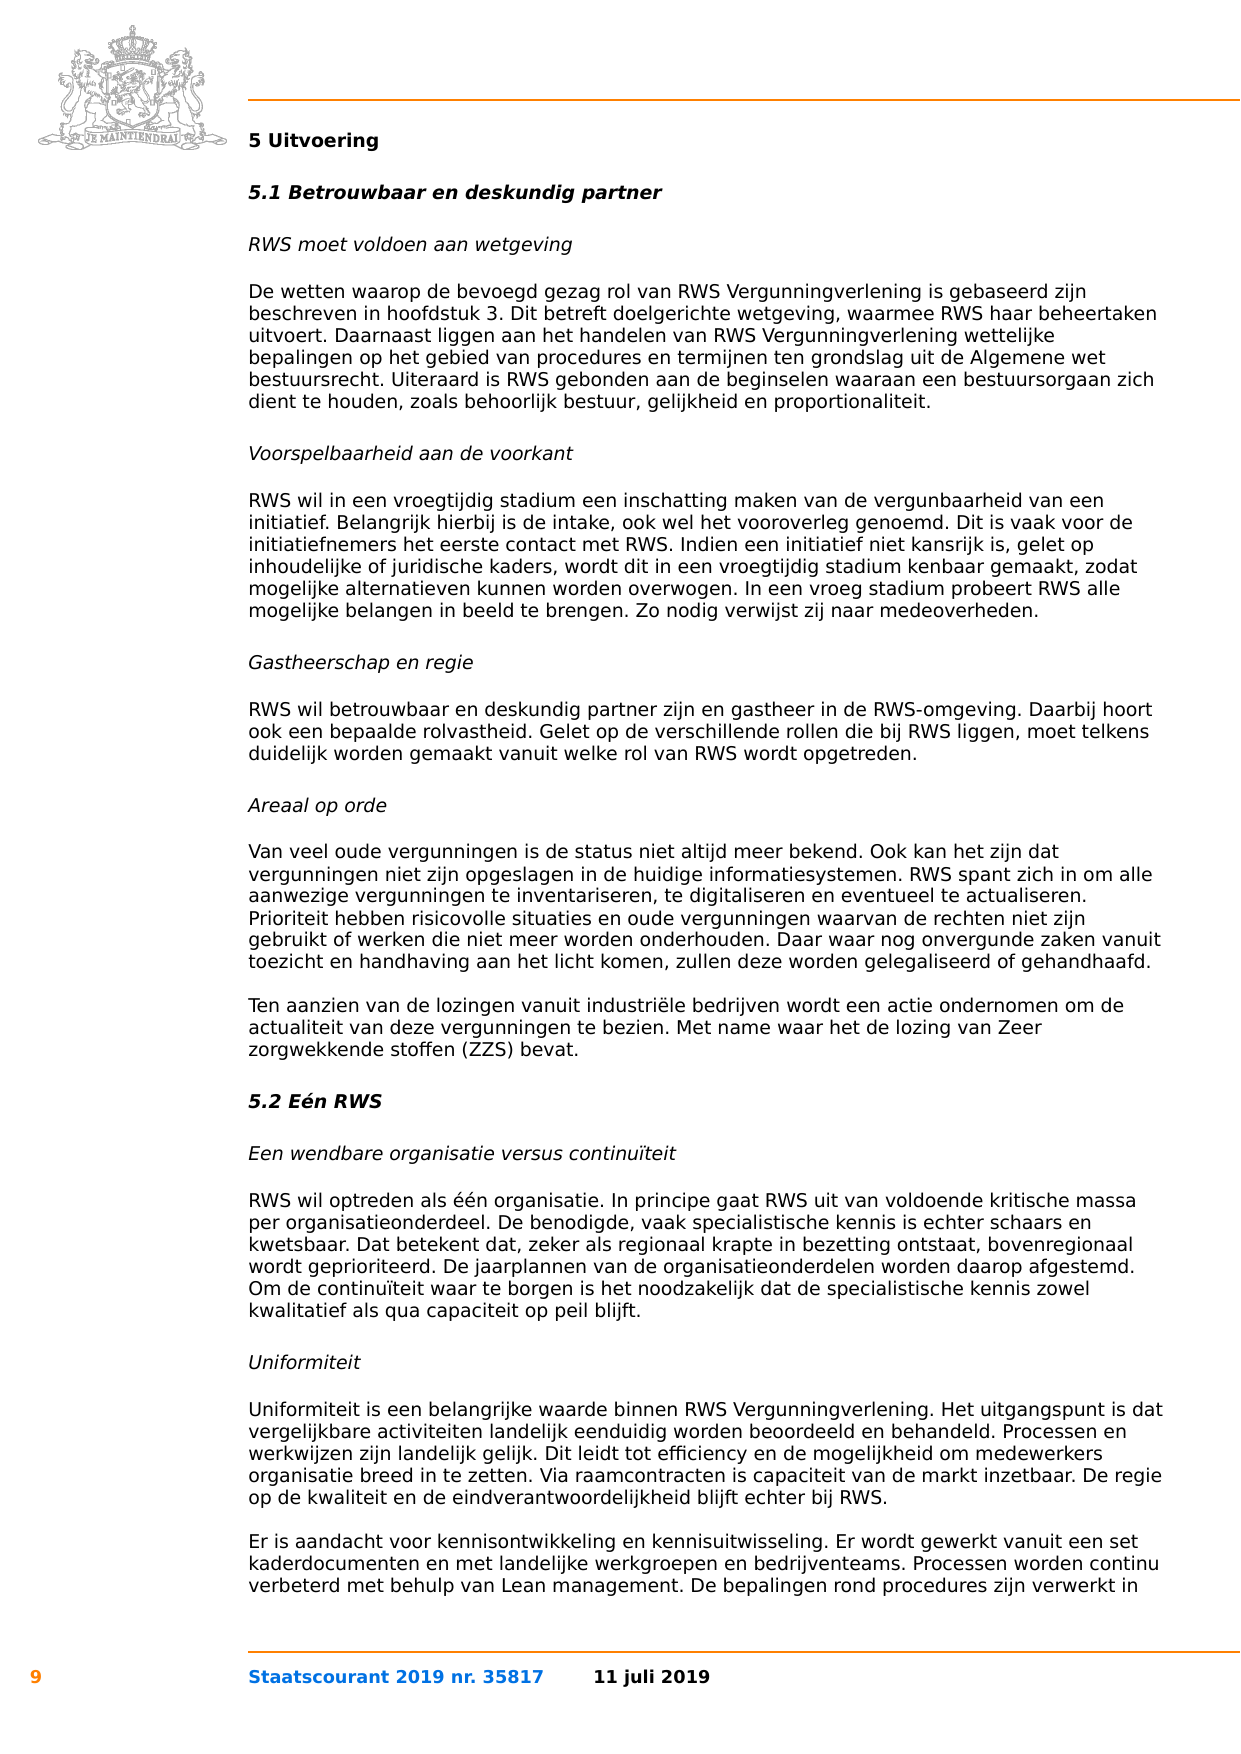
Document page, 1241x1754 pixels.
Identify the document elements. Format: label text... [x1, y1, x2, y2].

subtitle 5.1 Betrouwbaar en deskundig partner [248, 182, 1163, 204]
subtitle Gastheerschap en regie [248, 652, 1163, 673]
subtitle 5.2 Eén RWS [248, 1091, 1163, 1113]
text Er is aandacht voor kennisontwikkeling en kennisuitwisseling. Er wordt gewerkt vanuit een set kaderdocumenten en met landelijke werkgroepen en bedrijventeams. Processen worden continu verbeterd met behulp van Lean management. De bepalingen rond procedures zijn verwerkt in [248, 1531, 1163, 1597]
text Ten aanzien van de lozingen vanuit industriële bedrijven wordt een actie ondernomen om de actualiteit van deze vergunningen te bezien. Met name waar het de lozing van Zeer zorgwekkende stoffen (ZZS) bevat. [248, 995, 1163, 1061]
text Uniformiteit is een belangrijke waarde binnen RWS Vergunningverlening. Het uitgangspunt is dat vergelijkbare activiteiten landelijk eenduidig worden beoordeeld en behandeld. Processen en werkwijzen zijn landelijk gelijk. Dit leidt tot efficiency en de mogelijkheid om medewerkers organisatie breed in te zetten. Via raamcontracten is capaciteit van de markt inzetbaar. De regie op de kwaliteit en de eindverantwoordelijkheid blijft echter bij RWS. [248, 1399, 1163, 1509]
text RWS wil betrouwbaar en deskundig partner zijn en gastheer in de RWS-omgeving. Daarbij hoort ook een bepaalde rolvastheid. Gelet op de verschillende rollen die bij RWS liggen, moet telkens duidelijk worden gemaakt vanuit welke rol van RWS wordt opgetreden. [248, 698, 1163, 764]
text De wetten waarop de bevoegd gezag rol van RWS Vergunningverlening is gebaseerd zijn beschreven in hoofdstuk 3. Dit betreft doelgerichte wetgeving, waarmee RWS haar beheertaken uitvoert. Daarnaast liggen aan het handelen van RWS Vergunningverlening wettelijke bepalingen op het gebied van procedures en termijnen ten grondslag uit de Algemene wet bestuursrecht. Uiteraard is RWS gebonden aan de beginselen waaraan een bestuursorgaan zich dient te houden, zoals behoorlijk bestuur, gelijkheid en proportionaliteit. [248, 281, 1163, 413]
text RWS wil in een vroegtijdig stadium een inschatting maken van de vergunbaarheid van een initiatief. Belangrijk hierbij is de intake, ook wel het vooroverleg genoemd. Dit is vaak voor de initiatiefnemers het eerste contact met RWS. Indien een initiatief niet kansrijk is, gelet op inhoudelijke of juridische kaders, wordt dit in een vroegtijdig stadium kenbaar gemaakt, zodat mogelijke alternatieven kunnen worden overwogen. In een vroeg stadium probeert RWS alle mogelijke belangen in beeld te brengen. Zo nodig verwijst zij naar medeoverheden. [248, 490, 1163, 622]
subtitle RWS moet voldoen aan wetgeving [248, 234, 1163, 256]
subtitle Uniformiteit [248, 1352, 1163, 1374]
text Van veel oude vergunningen is de status niet altijd meer bekend. Ook kan het zijn dat vergunningen niet zijn opgeslagen in de huidige informatiesystemen. RWS spant zich in om alle aanwezige vergunningen te inventariseren, te digitaliseren en eventueel te actualiseren. Prioriteit hebben risicovolle situaties en oude vergunningen waarvan de rechten niet zijn gebruikt of werken die niet meer worden onderhouden. Daar waar nog onvergunde zaken vanuit toezicht en handhaving aan het licht komen, zullen deze worden gelegaliseerd of gehandhaafd. [248, 841, 1163, 973]
subtitle Een wendbare organisatie versus continuïteit [248, 1143, 1163, 1165]
subtitle Areaal op orde [248, 794, 1163, 816]
subtitle Voorspelbaarheid aan de voorkant [248, 443, 1163, 465]
subtitle 5 Uitvoering [248, 130, 1163, 152]
text RWS wil optreden als één organisatie. In principe gaat RWS uit van voldoende kritische massa per organisatieonderdeel. De benodigde, vaak specialistische kennis is echter schaars en kwetsbaar. Dat betekent dat, zeker als regionaal krapte in bezetting ontstaat, bovenregionaal wordt geprioriteerd. De jaarplannen van de organisatieonderdelen worden daarop afgestemd. Om de continuïteit waar te borgen is het noodzakelijk dat de specialistische kennis zowel kwalitatief als qua capaciteit op peil blijft. [248, 1190, 1163, 1322]
picture [38, 25, 227, 150]
